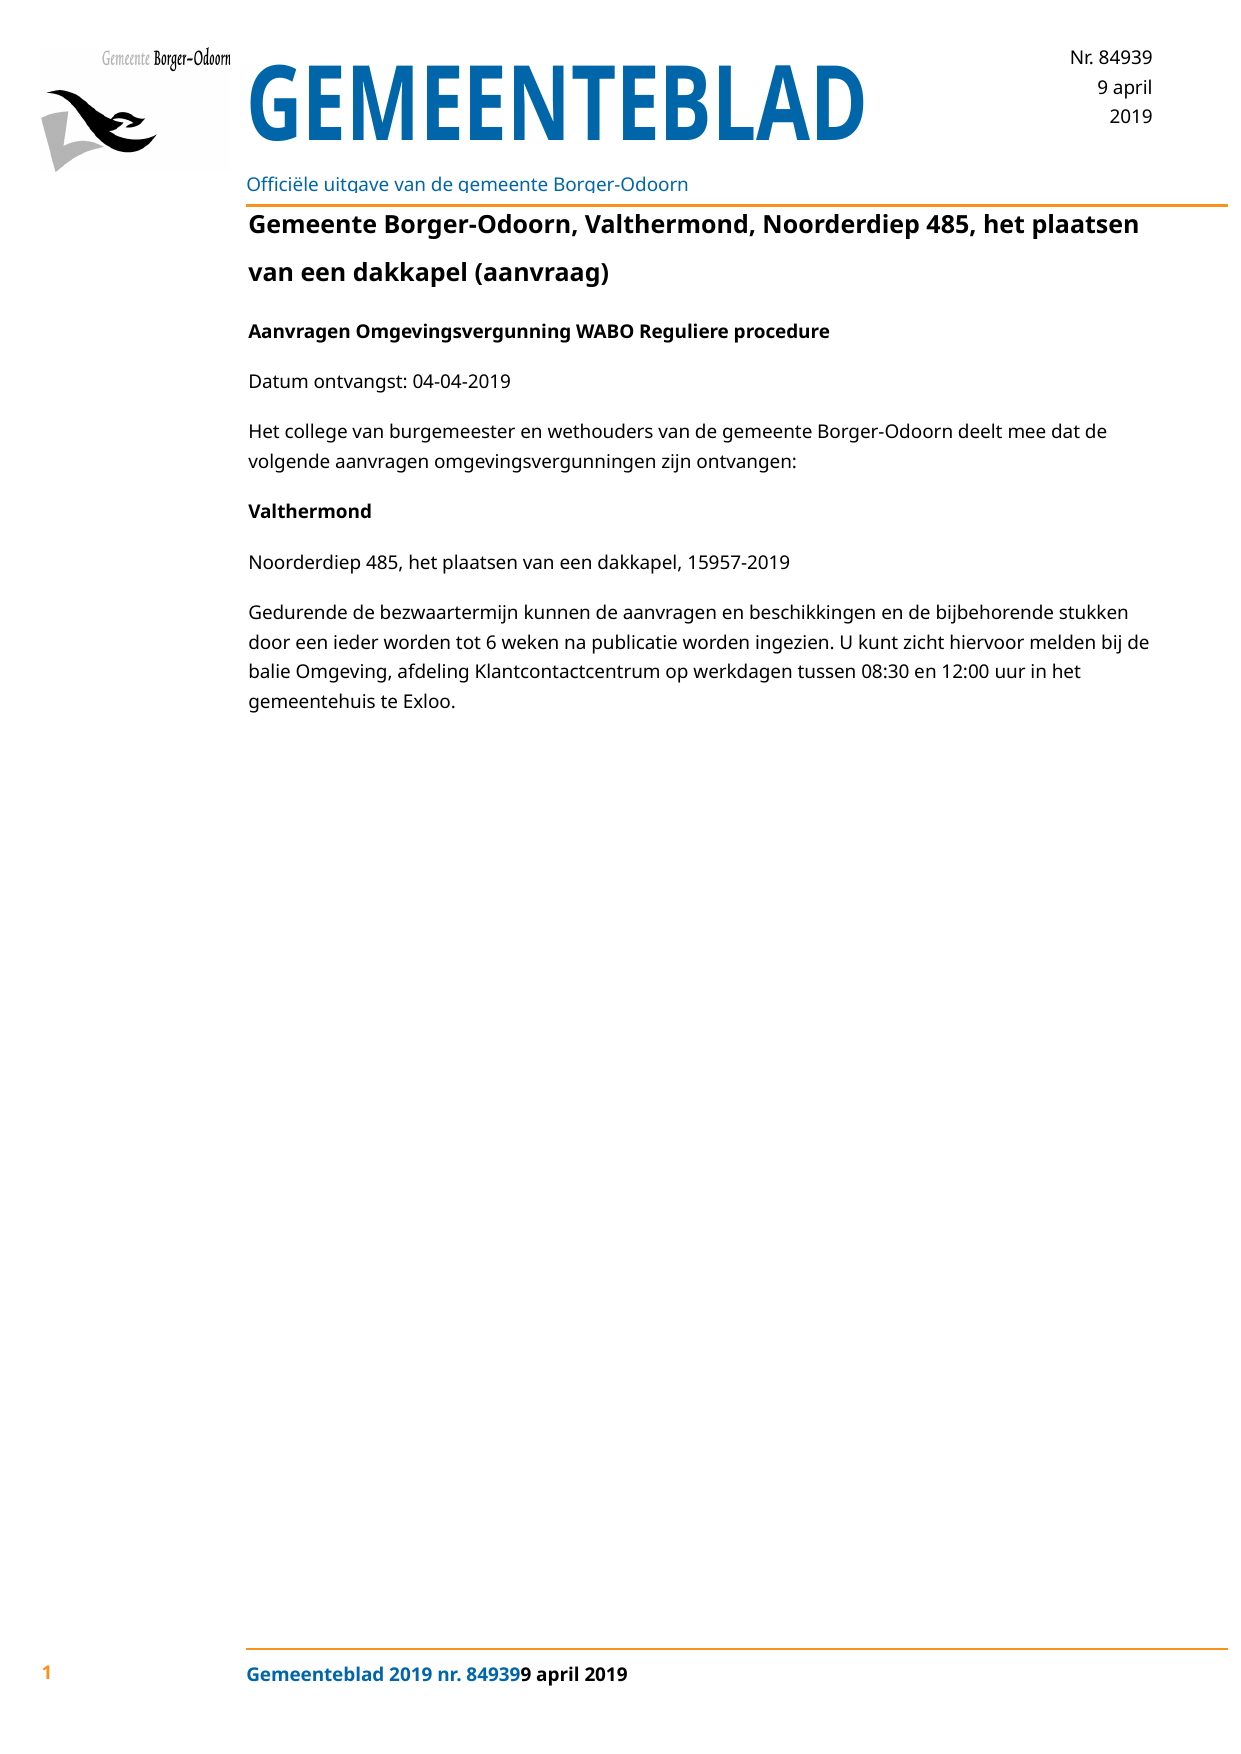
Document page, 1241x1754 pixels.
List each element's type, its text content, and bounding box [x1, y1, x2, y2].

text Gemeente Borger-Odoorn, Valthermond, Noorderdiep 485, het plaatsen van een dakkapel (aanvraag) [248, 207, 1152, 288]
text Gedurende de bezwaartermijn kunnen de aanvragen en beschikkingen en de bijbehorende stukken door een ieder worden tot 6 weken na publicatie worden ingezien. U kunt zicht hiervoor melden bij de balie Omgeving, afdeling Klantcontactcentrum op werkdagen tussen 08:30 en 12:00 uur in het gemeentehuis te Exloo. [248, 599, 1152, 714]
text Valthermond [248, 499, 1152, 524]
text Noorderdiep 485, het plaatsen van een dakkapel, 15957-2019 [248, 549, 1152, 575]
text Het college van burgemeester en wethouders van de gemeente Borger-Odoorn deelt mee dat de volgende aanvragen omgevingsvergunningen zijn ontvangen: [248, 419, 1152, 474]
text Datum ontvangst: 04-04-2019 [248, 368, 1152, 394]
picture [41, 47, 231, 172]
text Aanvragen Omgevingsvergunning WABO Reguliere procedure [248, 318, 1152, 344]
